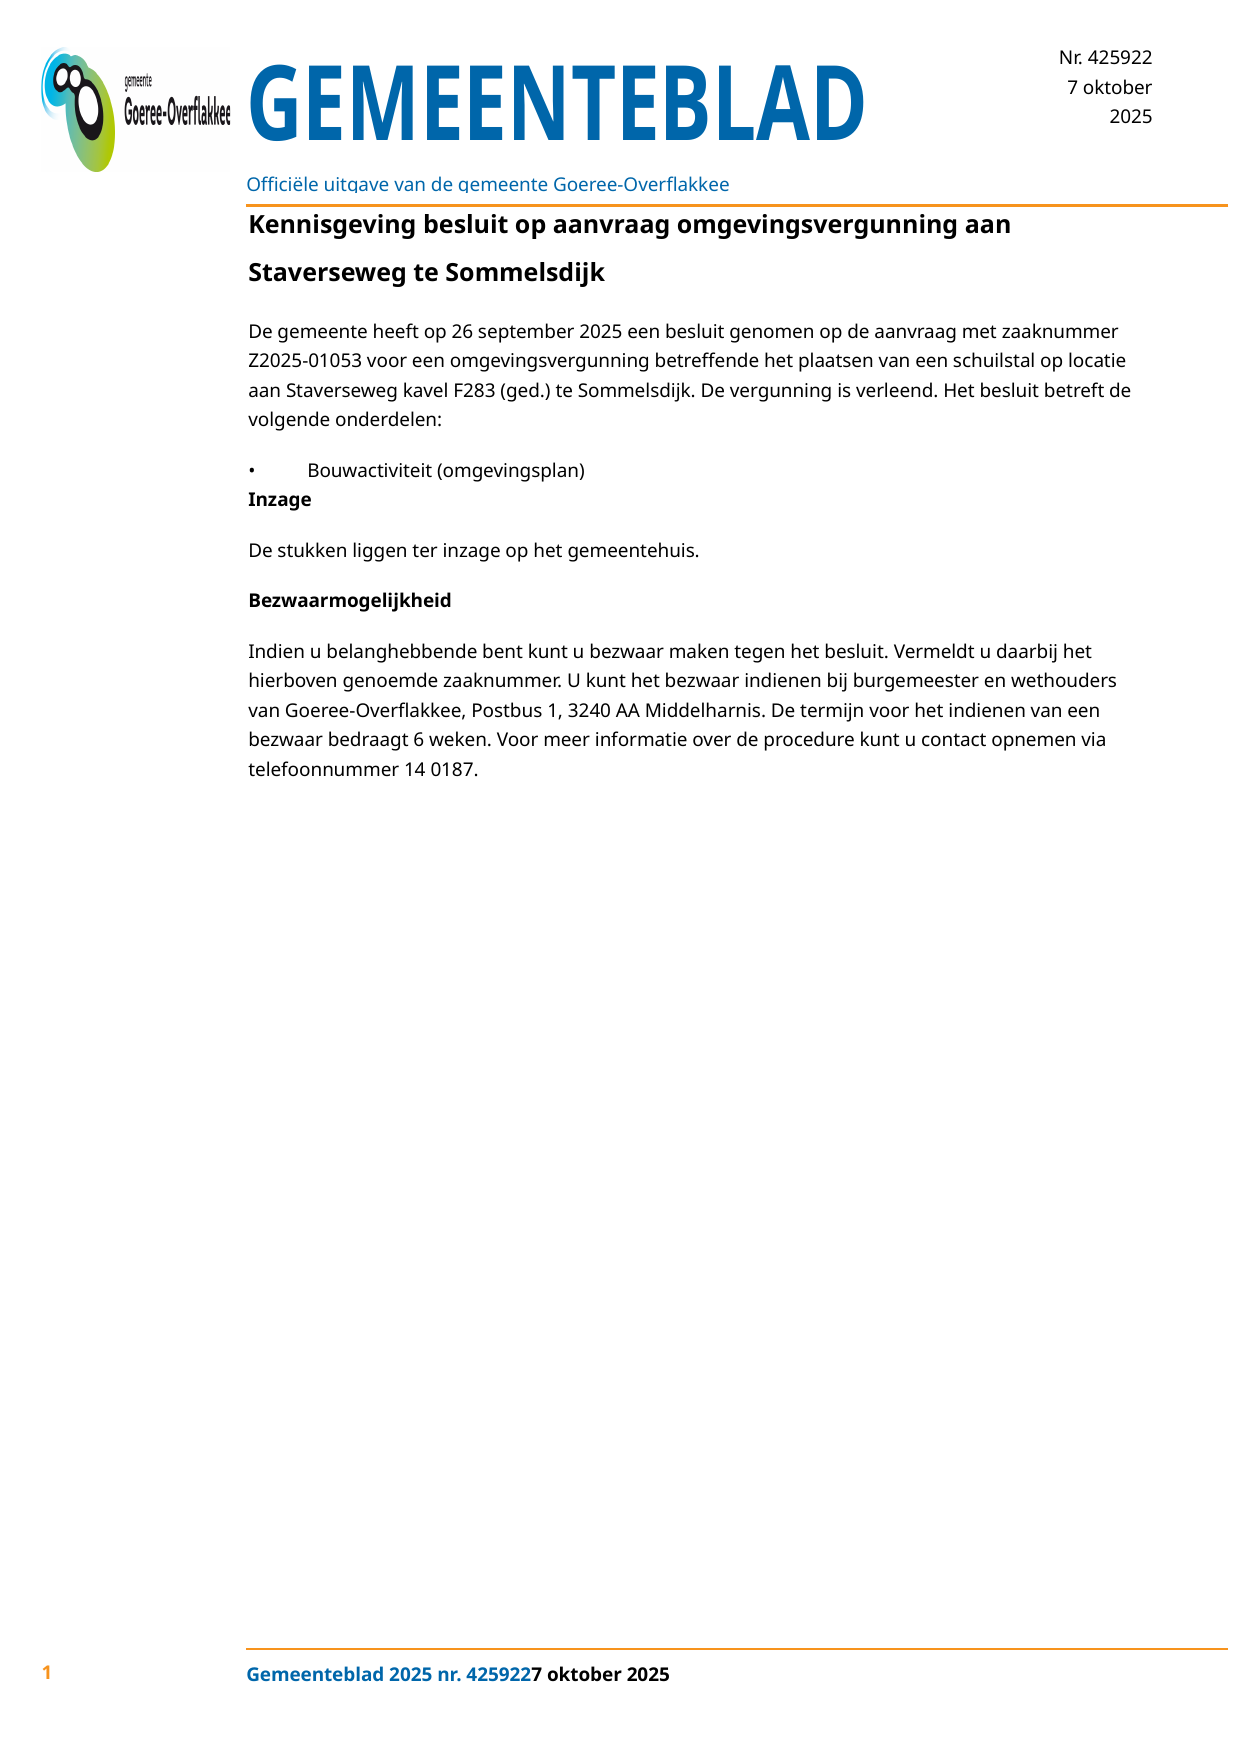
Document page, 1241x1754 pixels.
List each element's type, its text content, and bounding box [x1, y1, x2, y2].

text Bezwaarmogelijkheid [248, 587, 1152, 613]
text Kennisgeving besluit op aanvraag omgevingsvergunning aan Staverseweg te Sommelsdijk [248, 207, 1152, 288]
text Inzage [248, 487, 1152, 512]
picture [41, 47, 231, 172]
text De gemeente heeft op 26 september 2025 een besluit genomen op de aanvraag met zaaknummer Z2025-01053 voor een omgevingsvergunning betreffende het plaatsen van een schuilstal op locatie aan Staverseweg kavel F283 (ged.) te Sommelsdijk. De vergunning is verleend. Het besluit betreft de volgende onderdelen: [248, 318, 1152, 432]
text De stukken liggen ter inzage op het gemeentehuis. [248, 537, 1152, 563]
list Bouwactiviteit (omgevingsplan) [248, 457, 1152, 483]
text Indien u belanghebbende bent kunt u bezwaar maken tegen het besluit. Vermeldt u daarbij het hierboven genoemde zaaknummer. U kunt het bezwaar indienen bij burgemeester en wethouders van Goeree-Overflakkee, Postbus 1, 3240 AA Middelharnis. De termijn voor het indienen van een bezwaar bedraagt 6 weken. Voor meer informatie over de procedure kunt u contact opnemen via telefoonnummer 14 0187. [248, 638, 1152, 782]
